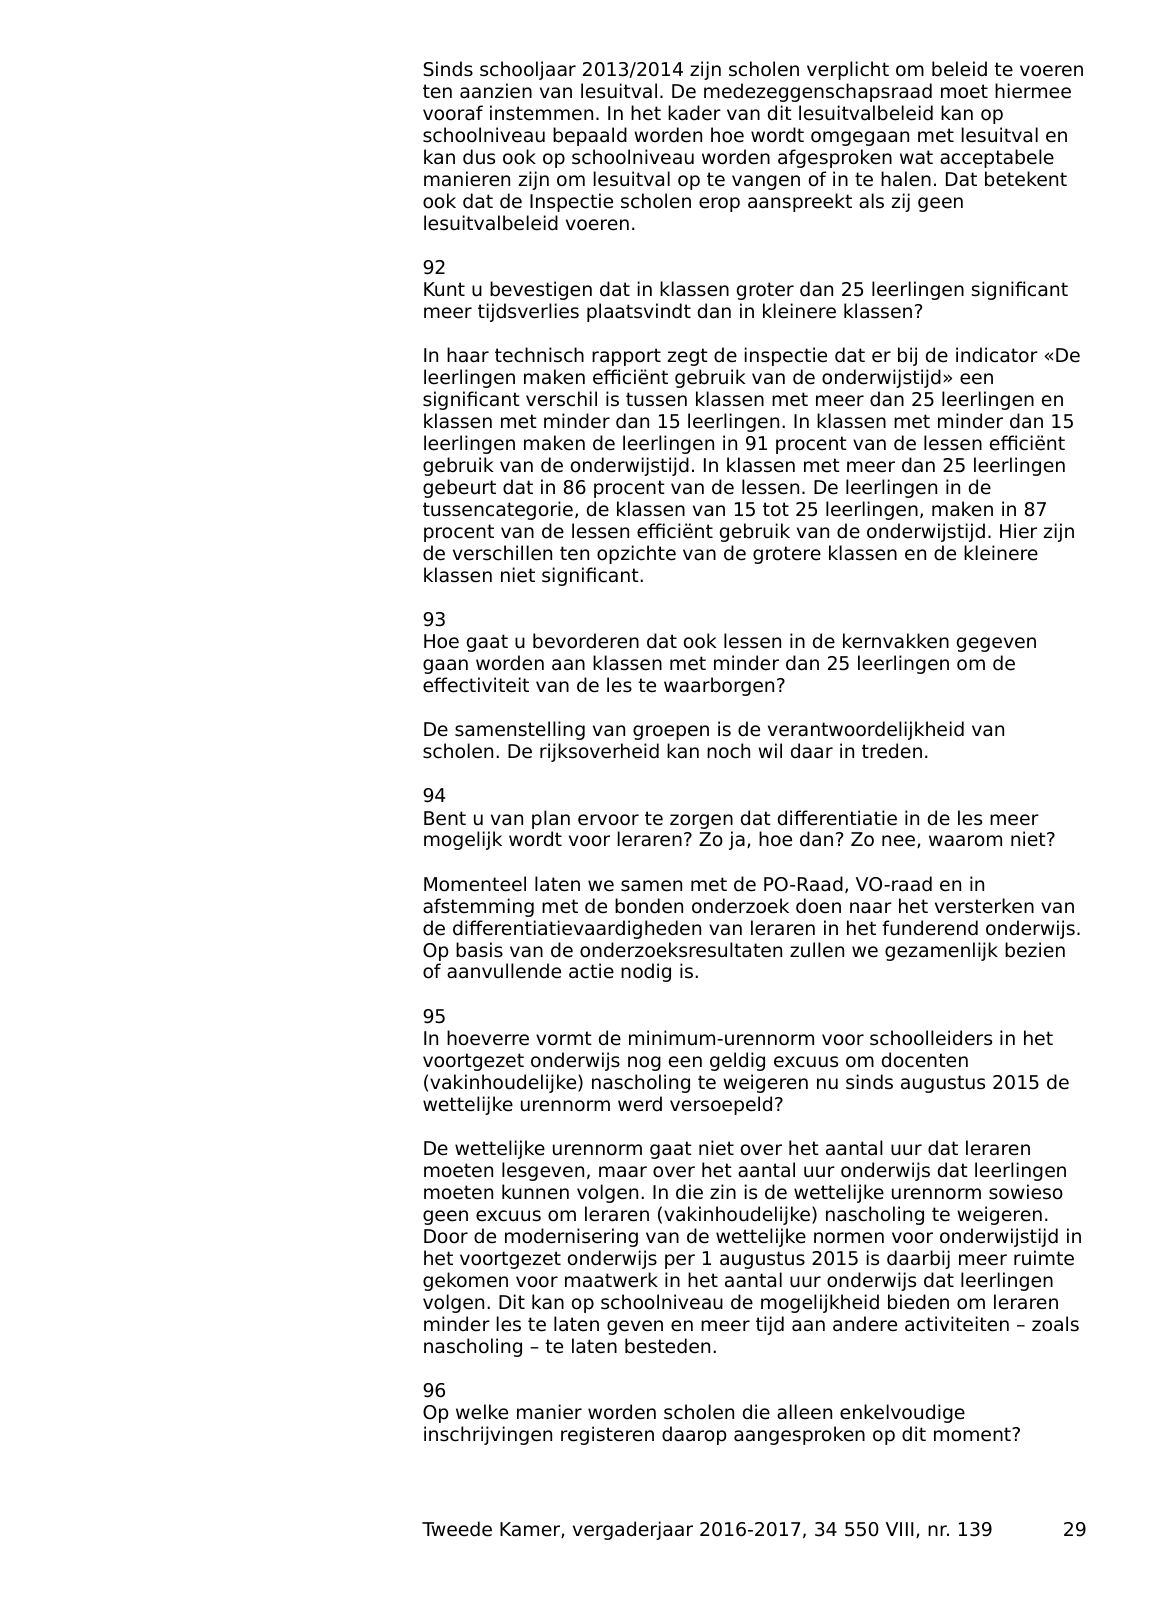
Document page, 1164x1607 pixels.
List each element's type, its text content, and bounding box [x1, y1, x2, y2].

text In haar technisch rapport zegt de inspectie dat er bij de indicator «De leerlingen maken efficiënt gebruik van de onderwijstijd» een significant verschil is tussen klassen met meer dan 25 leerlingen en klassen met minder dan 15 leerlingen. In klassen met minder dan 15 leerlingen maken de leerlingen in 91 procent van de lessen efficiënt gebruik van de onderwijstijd. In klassen met meer dan 25 leerlingen gebeurt dat in 86 procent van de lessen. De leerlingen in de tussencategorie, de klassen van 15 tot 25 leerlingen, maken in 87 procent van de lessen efficiënt gebruik van de onderwijstijd. Hier zijn de verschillen ten opzichte van de grotere klassen en de kleinere klassen niet significant. [422, 345, 1087, 587]
text Momenteel laten we samen met de PO-Raad, VO-raad en in afstemming met de bonden onderzoek doen naar het versterken van de differentiatievaardigheden van leraren in het funderend onderwijs. Op basis van de onderzoeksresultaten zullen we gezamenlijk bezien of aanvullende actie nodig is. [422, 873, 1087, 983]
text 96 [422, 1380, 1087, 1402]
text De samenstelling van groepen is de verantwoordelijkheid van scholen. De rijksoverheid kan noch wil daar in treden. [422, 719, 1087, 763]
text 94 [422, 785, 1087, 807]
text Op welke manier worden scholen die alleen enkelvoudige inschrijvingen registeren daarop aangesproken op dit moment? [422, 1402, 1087, 1446]
text Kunt u bevestigen dat in klassen groter dan 25 leerlingen significant meer tijdsverlies plaatsvindt dan in kleinere klassen? [422, 279, 1087, 323]
text 95 [422, 1006, 1087, 1028]
text 93 [422, 609, 1087, 631]
text Sinds schooljaar 2013/2014 zijn scholen verplicht om beleid te voeren ten aanzien van lesuitval. De medezeggenschapsraad moet hiermee vooraf instemmen. In het kader van dit lesuitvalbeleid kan op schoolniveau bepaald worden hoe wordt omgegaan met lesuitval en kan dus ook op schoolniveau worden afgesproken wat acceptabele manieren zijn om lesuitval op te vangen of in te halen. Dat betekent ook dat de Inspectie scholen erop aanspreekt als zij geen lesuitvalbeleid voeren. [422, 59, 1087, 235]
text Bent u van plan ervoor te zorgen dat differentiatie in de les meer mogelijk wordt voor leraren? Zo ja, hoe dan? Zo nee, waarom niet? [422, 807, 1087, 851]
text De wettelijke urennorm gaat niet over het aantal uur dat leraren moeten lesgeven, maar over het aantal uur onderwijs dat leerlingen moeten kunnen volgen. In die zin is de wettelijke urennorm sowieso geen excuus om leraren (vakinhoudelijke) nascholing te weigeren. Door de modernisering van de wettelijke normen voor onderwijstijd in het voortgezet onderwijs per 1 augustus 2015 is daarbij meer ruimte gekomen voor maatwerk in het aantal uur onderwijs dat leerlingen volgen. Dit kan op schoolniveau de mogelijkheid bieden om leraren minder les te laten geven en meer tijd aan andere activiteiten – zoals nascholing – te laten besteden. [422, 1138, 1087, 1357]
text Hoe gaat u bevorderen dat ook lessen in de kernvakken gegeven gaan worden aan klassen met minder dan 25 leerlingen om de effectiviteit van de les te waarborgen? [422, 631, 1087, 697]
text 92 [422, 257, 1087, 279]
text In hoeverre vormt de minimum-urennorm voor schoolleiders in het voortgezet onderwijs nog een geldig excuus om docenten (vakinhoudelijke) nascholing te weigeren nu sinds augustus 2015 de wettelijke urennorm werd versoepeld? [422, 1028, 1087, 1116]
